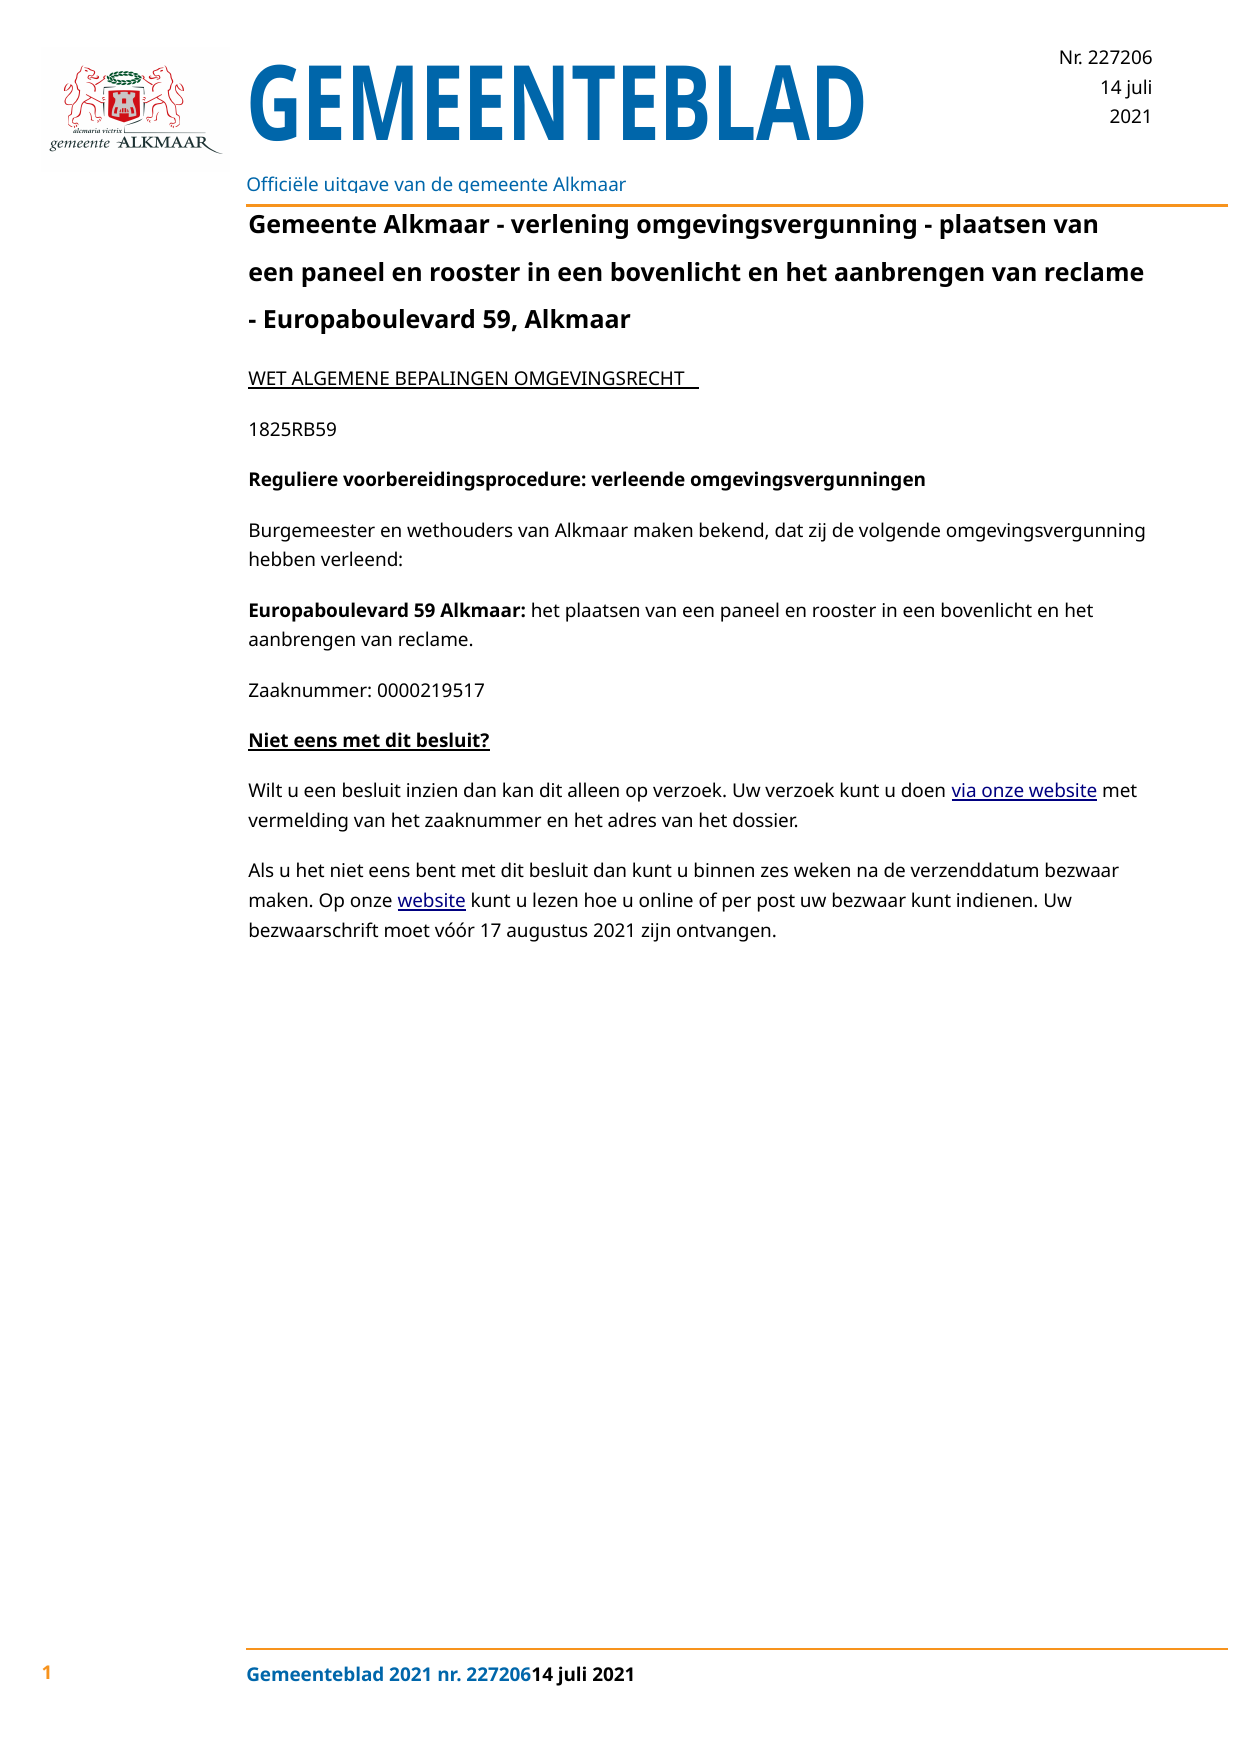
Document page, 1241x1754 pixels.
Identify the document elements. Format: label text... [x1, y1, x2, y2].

text WET ALGEMENE BEPALINGEN OMGEVINGSRECHT [248, 366, 1152, 391]
picture [41, 47, 231, 172]
text Reguliere voorbereidingsprocedure: verleende omgevingsvergunningen [248, 466, 1152, 492]
text 1825RB59 [248, 416, 1152, 442]
text Europaboulevard 59 Alkmaar: het plaatsen van een paneel en rooster in een bovenlicht en het aanbrengen van reclame. [248, 597, 1152, 652]
text Als u het niet eens bent met dit besluit dan kunt u binnen zes weken na de verzenddatum bezwaar maken. Op onze website kunt u lezen hoe u online of per post uw bezwaar kunt indienen. Uw bezwaarschrift moet vóór 17 augustus 2021 zijn ontvangen. [248, 858, 1152, 942]
text Burgemeester en wethouders van Alkmaar maken bekend, dat zij de volgende omgevingsvergunning hebben verleend: [248, 517, 1152, 572]
text Wilt u een besluit inzien dan kan dit alleen op verzoek. Uw verzoek kunt u doen via onze website met vermelding van het zaaknummer en het adres van het dossier. [248, 778, 1152, 833]
text Gemeente Alkmaar - verlening omgevingsvergunning - plaatsen van een paneel en rooster in een bovenlicht en het aanbrengen van reclame - Europaboulevard 59, Alkmaar [248, 207, 1152, 336]
text Zaaknummer: 0000219517 [248, 677, 1152, 702]
text Niet eens met dit besluit? [248, 727, 1152, 753]
